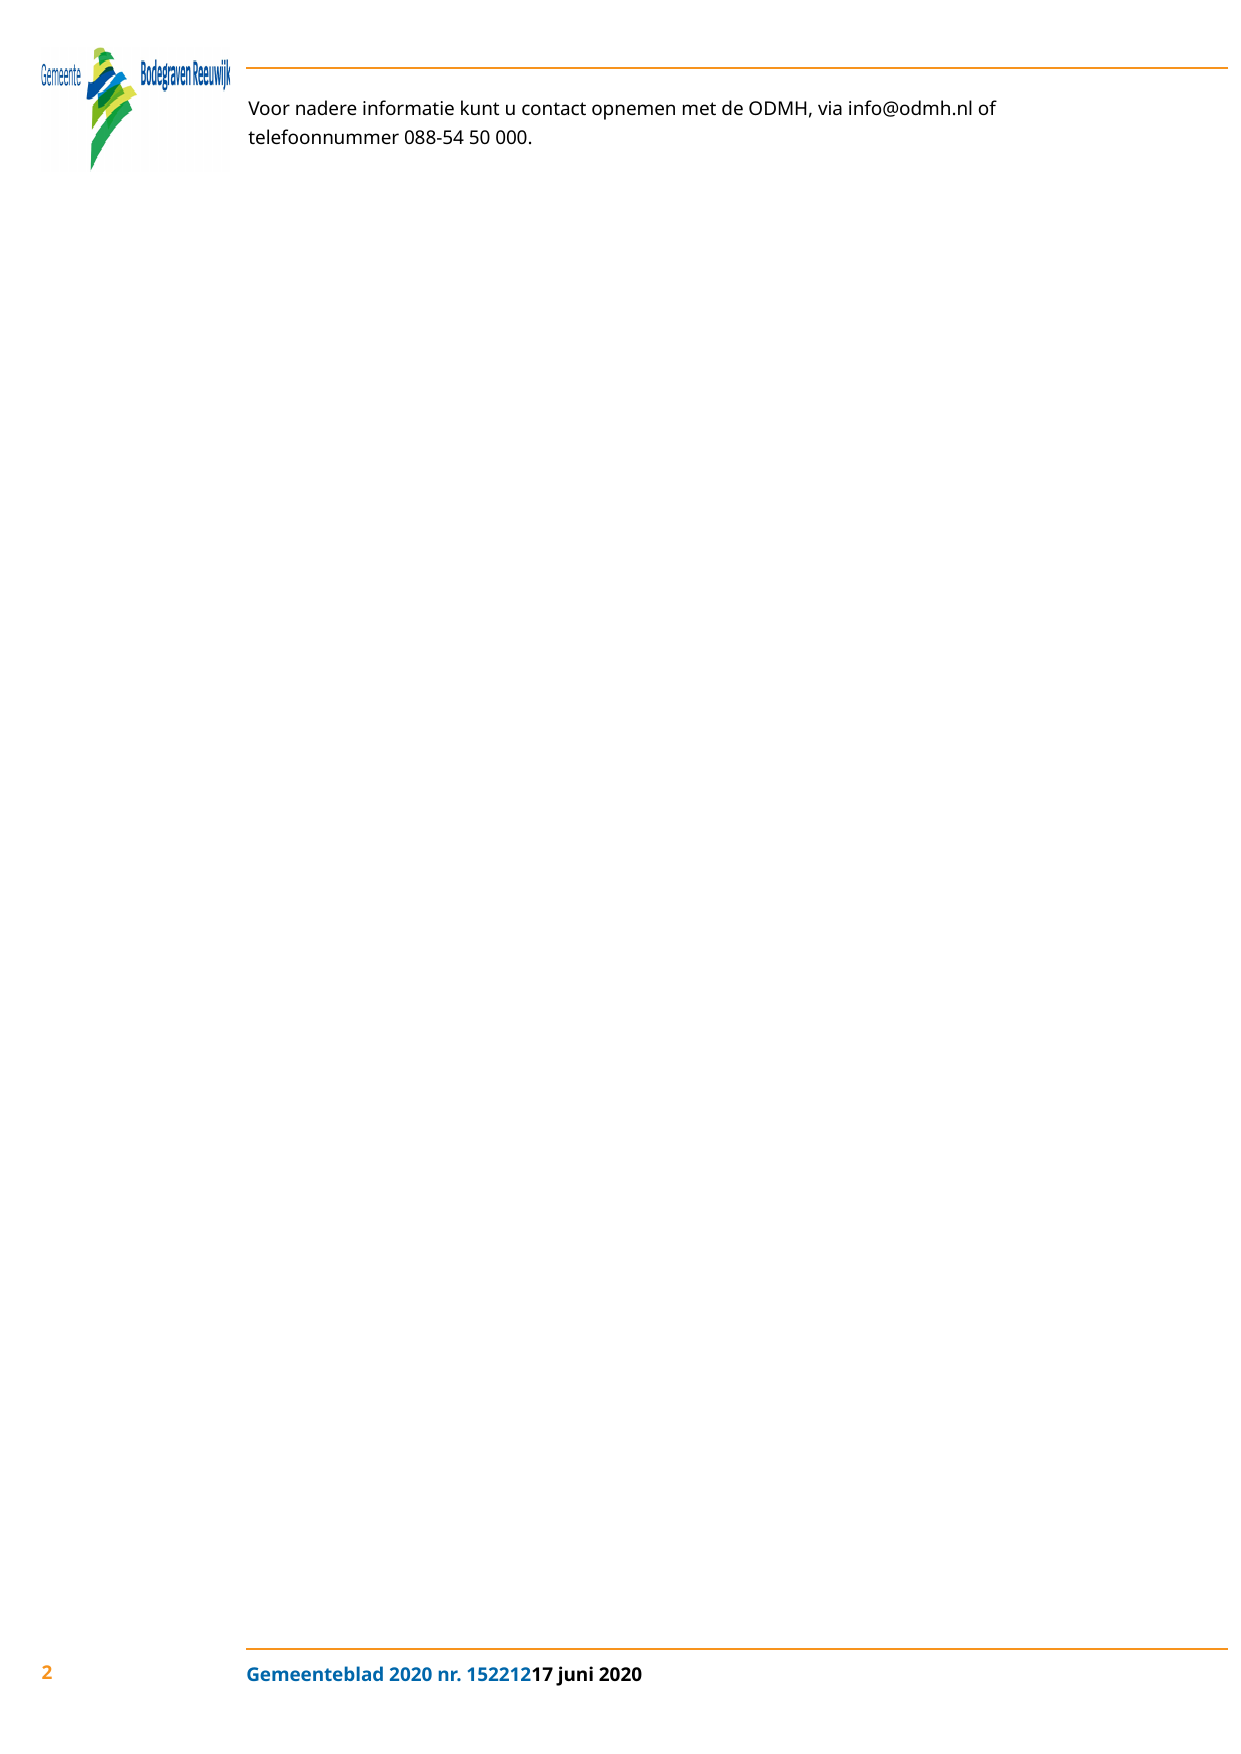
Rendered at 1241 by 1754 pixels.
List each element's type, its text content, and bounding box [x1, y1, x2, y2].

text Voor nadere informatie kunt u contact opnemen met de ODMH, via info@odmh.nl of telefoonnummer 088-54 50 000. [248, 95, 1152, 150]
picture [41, 47, 231, 172]
